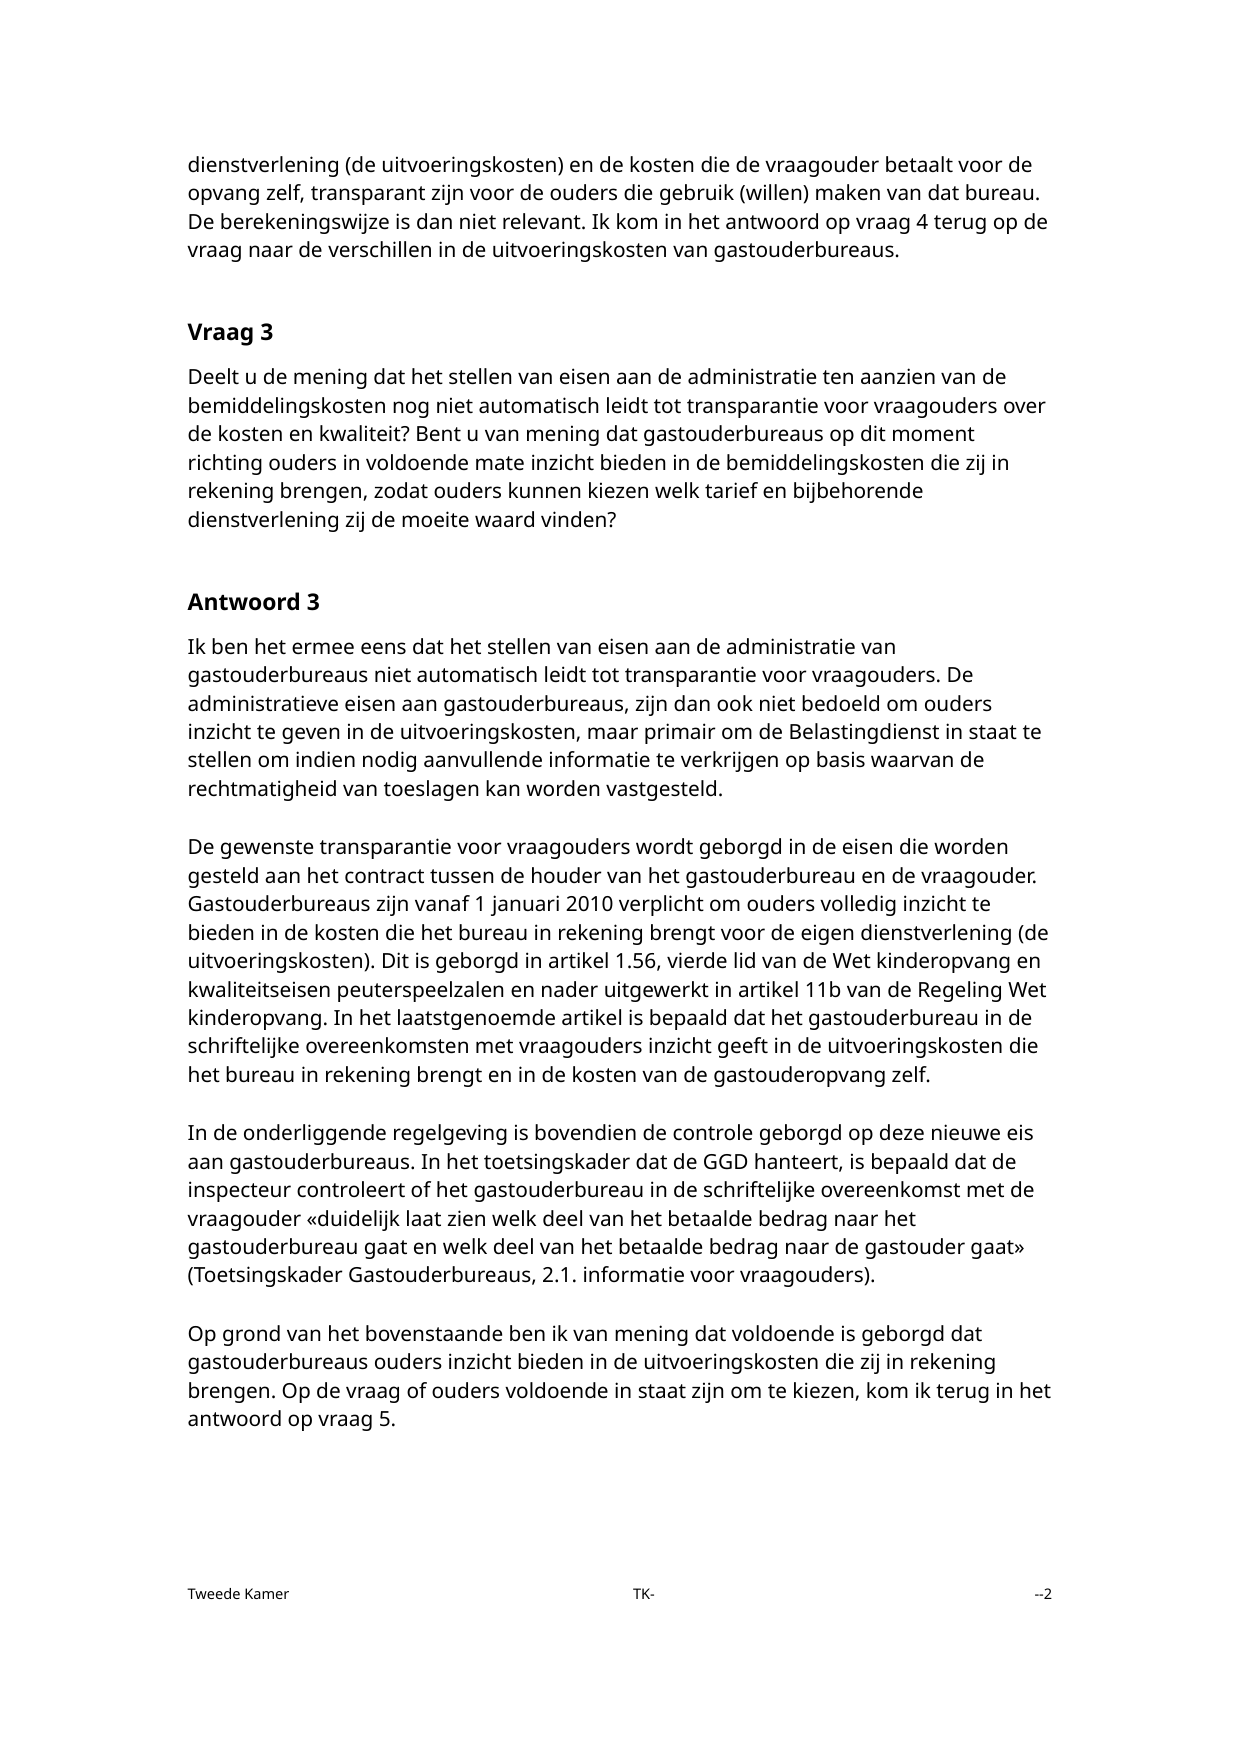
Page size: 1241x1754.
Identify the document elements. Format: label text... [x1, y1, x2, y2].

text De gewenste transparantie voor vraagouders wordt geborgd in de eisen die worden gesteld aan het contract tussen de houder van het gastouderbureau en de vraagouder. Gastouderbureaus zijn vanaf 1 januari 2010 verplicht om ouders volledig inzicht te bieden in de kosten die het bureau in rekening brengt voor de eigen dienstverlening (de uitvoeringskosten). Dit is geborgd in artikel 1.56, vierde lid van de Wet kinderopvang en kwaliteitseisen peuterspeelzalen en nader uitgewerkt in artikel 11b van de Regeling Wet kinderopvang. In het laatstgenoemde artikel is bepaald dat het gastouderbureau in de schriftelijke overeenkomsten met vraagouders inzicht geeft in de uitvoeringskosten die het bureau in rekening brengt en in de kosten van de gastouderopvang zelf. [187, 832, 1053, 1088]
text Ik ben het ermee eens dat het stellen van eisen aan de administratie van gastouderbureaus niet automatisch leidt tot transparantie voor vraagouders. De administratieve eisen aan gastouderbureaus, zijn dan ook niet bedoeld om ouders inzicht te geven in de uitvoeringskosten, maar primair om de Belastingdienst in staat te stellen om indien nodig aanvullende informatie te verkrijgen op basis waarvan de rechtmatigheid van toeslagen kan worden vastgesteld. [187, 632, 1053, 802]
text dienstverlening (de uitvoeringskosten) en de kosten die de vraagouder betaalt voor de opvang zelf, transparant zijn voor de ouders die gebruik (willen) maken van dat bureau. De berekeningswijze is dan niet relevant. Ik kom in het antwoord op vraag 4 terug op de vraag naar de verschillen in de uitvoeringskosten van gastouderbureaus. [187, 150, 1053, 264]
subtitle Vraag 3 [187, 316, 1053, 347]
text Op grond van het bovenstaande ben ik van mening dat voldoende is geborgd dat gastouderbureaus ouders inzicht bieden in de uitvoeringskosten die zij in rekening brengen. Op de vraag of ouders voldoende in staat zijn om te kiezen, kom ik terug in het antwoord op vraag 5. [187, 1319, 1053, 1433]
subtitle Antwoord 3 [187, 586, 1053, 617]
text Deelt u de mening dat het stellen van eisen aan de administratie ten aanzien van de bemiddelingskosten nog niet automatisch leidt tot transparantie voor vraagouders over de kosten en kwaliteit? Bent u van mening dat gastouderbureaus op dit moment richting ouders in voldoende mate inzicht bieden in de bemiddelingskosten die zij in rekening brengen, zodat ouders kunnen kiezen welk tarief en bijbehorende dienstverlening zij de moeite waard vinden? [187, 362, 1053, 533]
text In de onderliggende regelgeving is bovendien de controle geborgd op deze nieuwe eis aan gastouderbureaus. In het toetsingskader dat de GGD hanteert, is bepaald dat de inspecteur controleert of het gastouderbureau in de schriftelijke overeenkomst met de vraagouder «duidelijk laat zien welk deel van het betaalde bedrag naar het gastouderbureau gaat en welk deel van het betaalde bedrag naar de gastouder gaat» (Toetsingskader Gastouderbureaus, 2.1. informatie voor vraagouders). [187, 1118, 1053, 1289]
